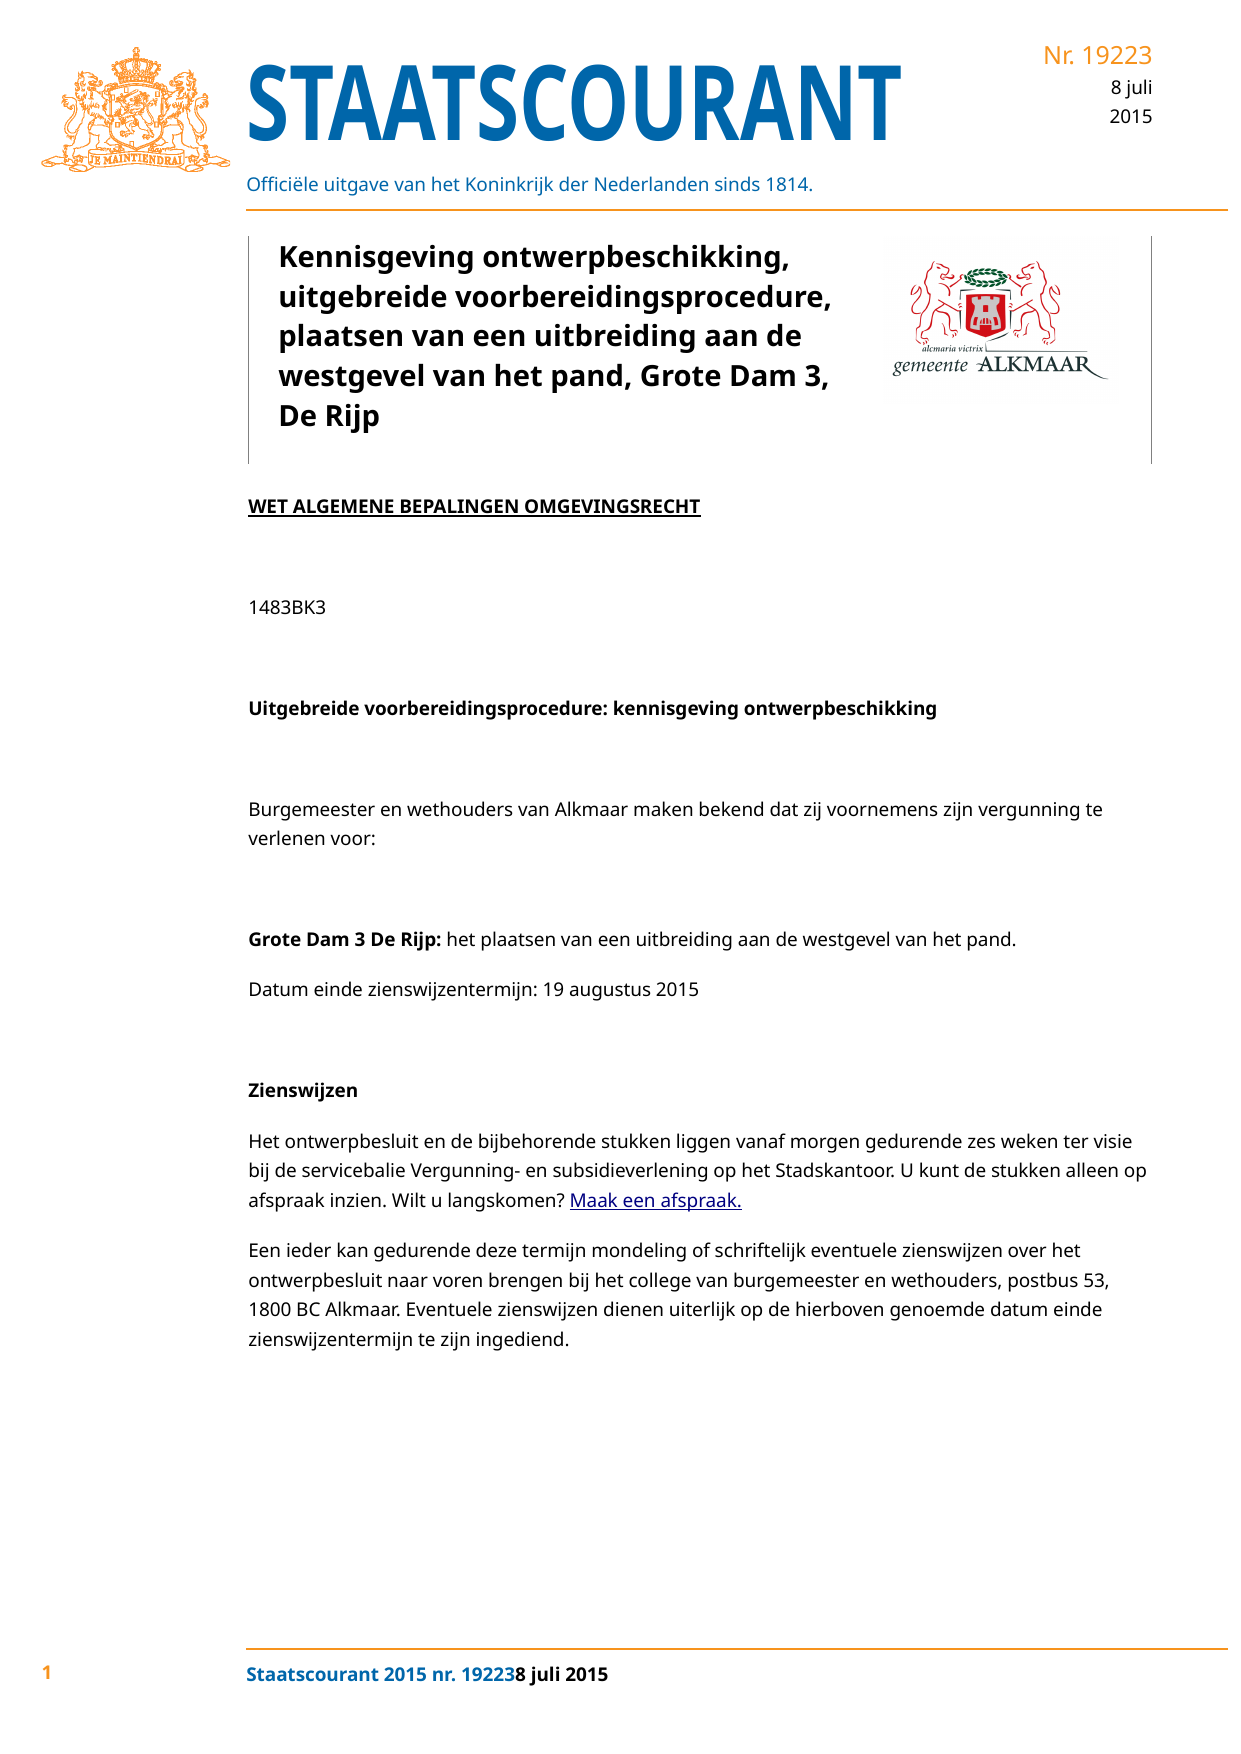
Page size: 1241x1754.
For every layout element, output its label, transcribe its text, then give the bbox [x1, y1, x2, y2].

picture [41, 47, 231, 172]
text Uitgebreide voorbereidingsprocedure: kennisgeving ontwerpbeschikking [248, 695, 1152, 721]
text 1483BK3 [248, 594, 1152, 620]
text Datum einde zienswijzentermijn: 19 augustus 2015 [248, 977, 1152, 1002]
text WET ALGEMENE BEPALINGEN OMGEVINGSRECHT [248, 493, 1152, 519]
text Zienswijzen [248, 1077, 1152, 1103]
table_header Kennisgeving ontwerpbeschikking, uitgebreide voorbereidingsprocedure, plaatsen van een uitbreiding aan de westgevel van het pand, Grote Dam 3, De Rijp [249, 236, 850, 464]
text Het ontwerpbesluit en de bijbehorende stukken liggen vanaf morgen gedurende zes weken ter visie bij de servicebalie Vergunning- en subsidieverlening op het Stadskantoor. U kunt de stukken alleen op afspraak inzien. Wilt u langskomen? Maak een afspraak. [248, 1128, 1152, 1213]
text Een ieder kan gedurende deze termijn mondeling of schriftelijk eventuele zienswijzen over het ontwerpbesluit naar voren brengen bij het college van burgemeester en wethouders, postbus 53, 1800 BC Alkmaar. Eventuele zienswijzen dienen uiterlijk op de hierboven genoemde datum einde zienswijzentermijn te zijn ingediend. [248, 1237, 1152, 1352]
picture [882, 236, 1119, 404]
text Grote Dam 3 De Rijp: het plaatsen van een uitbreiding aan de westgevel van het pand. [248, 926, 1152, 952]
table_header [850, 236, 1151, 464]
text Burgemeester en wethouders van Alkmaar maken bekend dat zij voornemens zijn vergunning te verlenen voor: [248, 796, 1152, 851]
